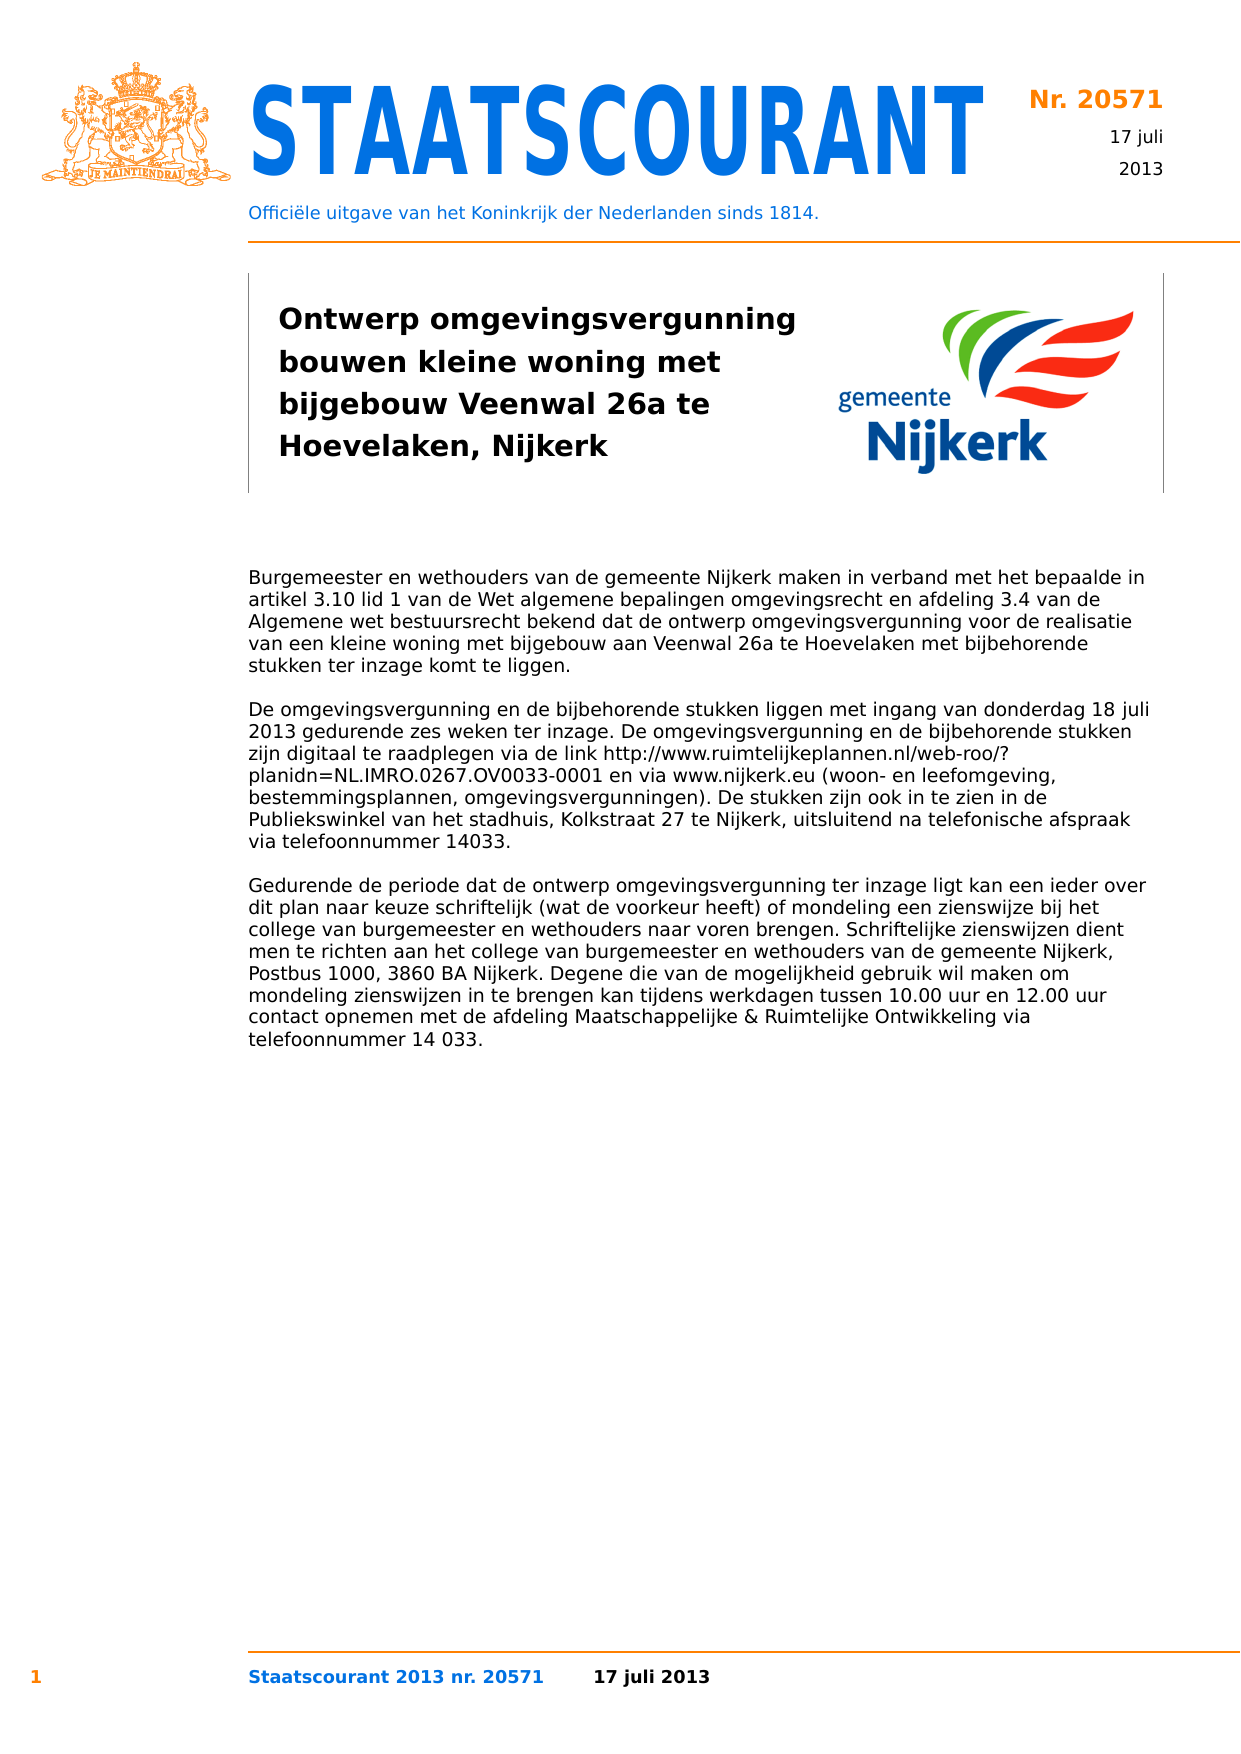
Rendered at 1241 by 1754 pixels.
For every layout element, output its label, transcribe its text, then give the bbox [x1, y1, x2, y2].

picture [41, 62, 231, 186]
text Gedurende de periode dat de ontwerp omgevingsvergunning ter inzage ligt kan een ieder over dit plan naar keuze schriftelijk (wat de voorkeur heeft) of mondeling een zienswijze bij het college van burgemeester en wethouders naar voren brengen. Schriftelijke zienswijzen dient men te richten aan het college van burgemeester en wethouders van de gemeente Nijkerk, Postbus 1000, 3860 BA Nijkerk. Degene die van de mogelijkheid gebruik wil maken om mondeling zienswijzen in te brengen kan tijdens werkdagen tussen 10.00 uur en 12.00 uur contact opnemen met de afdeling Maatschappelijke & Ruimtelijke Ontwikkeling via telefoonnummer 14 033. [248, 874, 1163, 1050]
table_header Nr. 20571 [998, 62, 1240, 121]
table_header [25, 62, 248, 241]
table_cell 17 juli [998, 121, 1240, 153]
picture [838, 302, 1134, 474]
subtitle Ontwerp omgevingsvergunning bouwen kleine woning met bijgebouw Veenwal 26a te Hoevelaken, Nijkerk [249, 273, 1163, 493]
table_cell Officiële uitgave van het Koninkrijk der Nederlanden sinds 1814. [248, 203, 1240, 241]
text De omgevingsvergunning en de bijbehorende stukken liggen met ingang van donderdag 18 juli 2013 gedurende zes weken ter inzage. De omgevingsvergunning en de bijbehorende stukken zijn digitaal te raadplegen via de link http://www.ruimtelijkeplannen.nl/web-roo/?planidn=NL.IMRO.0267.OV0033-0001 en via www.nijkerk.eu (woon- en leefomgeving, bestemmingsplannen, omgevingsvergunningen). De stukken zijn ook in te zien in de Publiekswinkel van het stadhuis, Kolkstraat 27 te Nijkerk, uitsluitend na telefonische afspraak via telefoonnummer 14033. [248, 699, 1163, 853]
table_header STAATSCOURANT [248, 62, 998, 203]
table_cell 2013 [998, 153, 1240, 203]
text Burgemeester en wethouders van de gemeente Nijkerk maken in verband met het bepaalde in artikel 3.10 lid 1 van de Wet algemene bepalingen omgevingsrecht en afdeling 3.4 van de Algemene wet bestuursrecht bekend dat de ontwerp omgevingsvergunning voor de realisatie van een kleine woning met bijgebouw aan Veenwal 26a te Hoevelaken met bijbehorende stukken ter inzage komt te liggen. [248, 567, 1163, 677]
